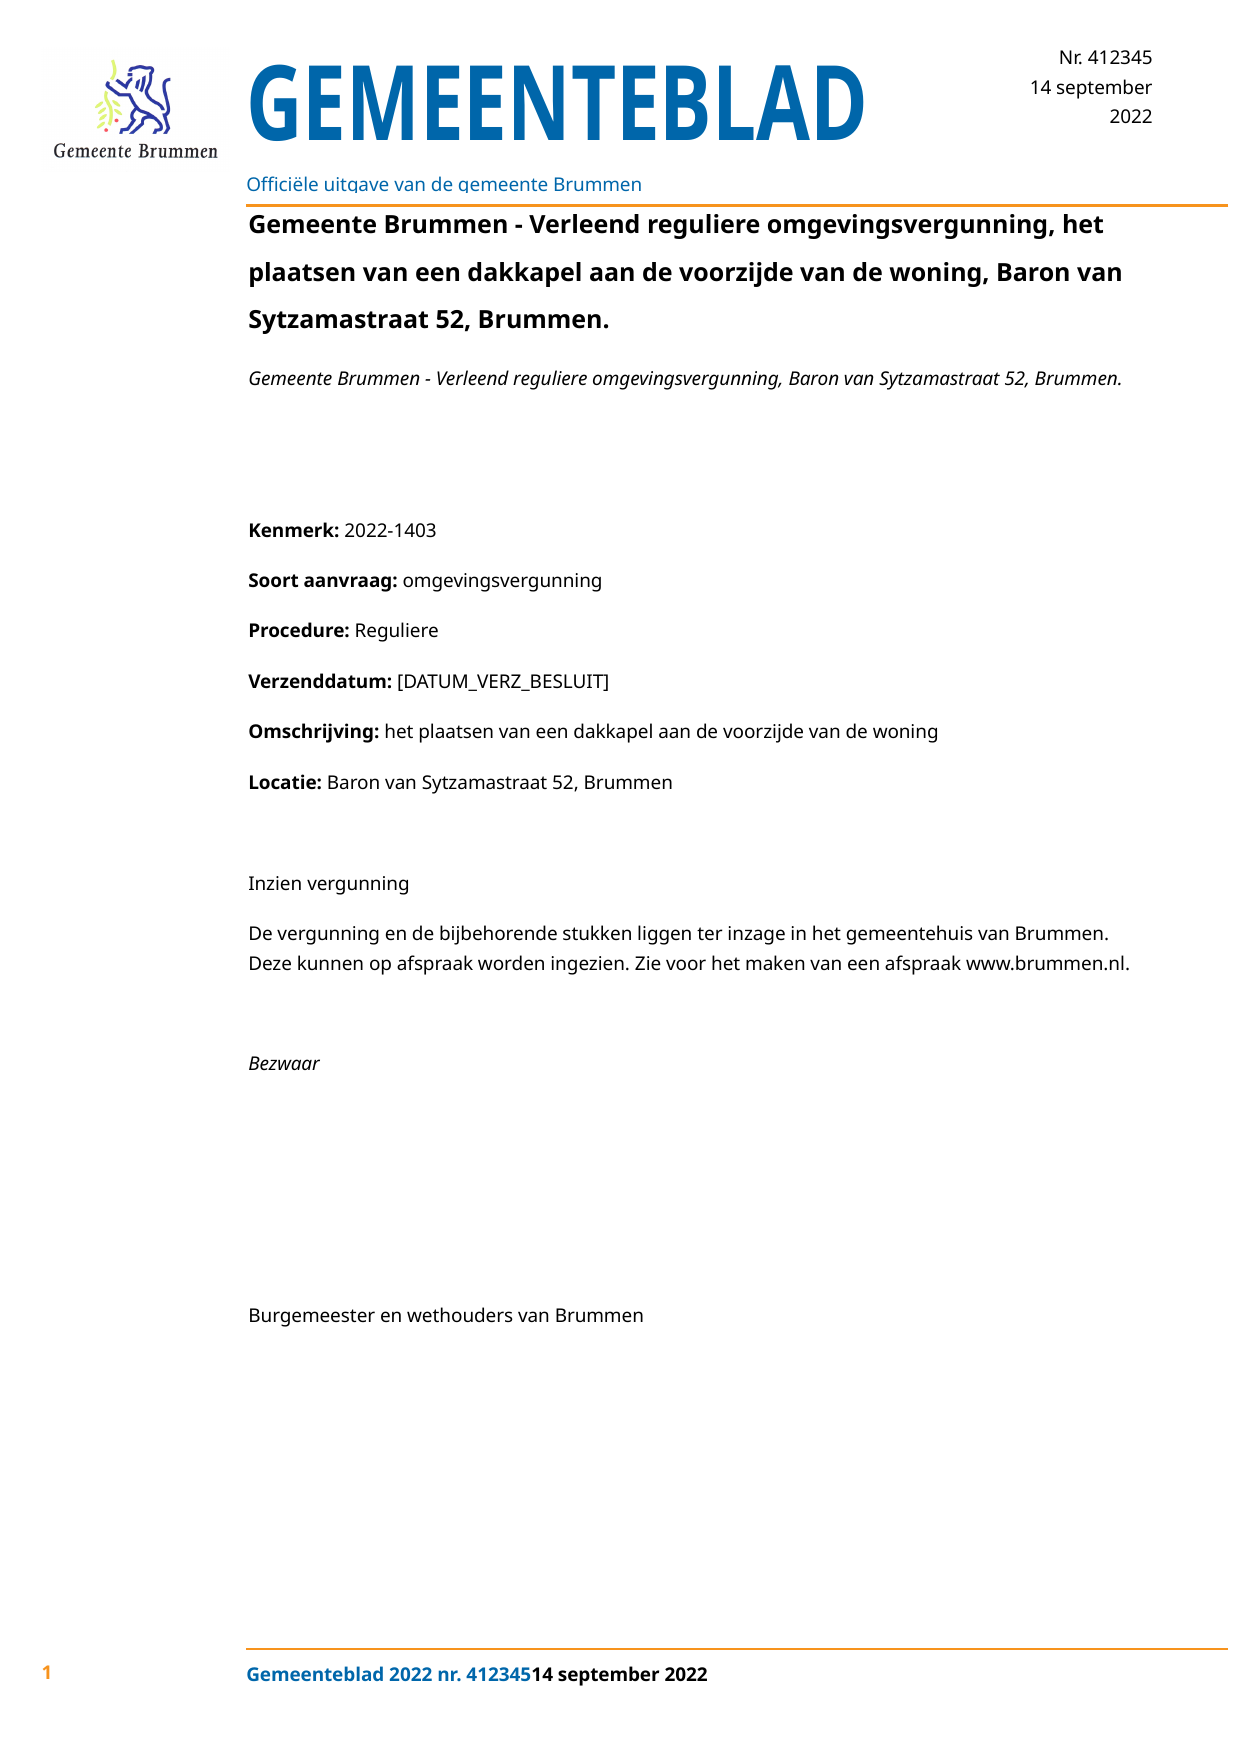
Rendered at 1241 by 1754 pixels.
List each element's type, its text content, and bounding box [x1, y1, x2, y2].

text Burgemeester en wethouders van Brummen [248, 1303, 1152, 1328]
text Inzien vergunning [248, 870, 1152, 895]
text Soort aanvraag: omgevingsvergunning [248, 567, 1152, 593]
text De vergunning en de bijbehorende stukken liggen ter inzage in het gemeentehuis van Brummen. Deze kunnen op afspraak worden ingezien. Zie voor het maken van een afspraak www.brummen.nl. [248, 920, 1152, 975]
text Bezwaar [248, 1051, 1152, 1076]
text Verzenddatum: [DATUM_VERZ_BESLUIT] [248, 668, 1152, 694]
text Procedure: Reguliere [248, 618, 1152, 643]
picture [41, 47, 231, 172]
text Gemeente Brummen - Verleend reguliere omgevingsvergunning, Baron van Sytzamastraat 52, Brummen. [248, 366, 1152, 391]
text Locatie: Baron van Sytzamastraat 52, Brummen [248, 769, 1152, 794]
text Kenmerk: 2022-1403 [248, 517, 1152, 542]
text Omschrijving: het plaatsen van een dakkapel aan de voorzijde van de woning [248, 718, 1152, 744]
text Gemeente Brummen - Verleend reguliere omgevingsvergunning, het plaatsen van een dakkapel aan de voorzijde van de woning, Baron van Sytzamastraat 52, Brummen. [248, 207, 1152, 336]
